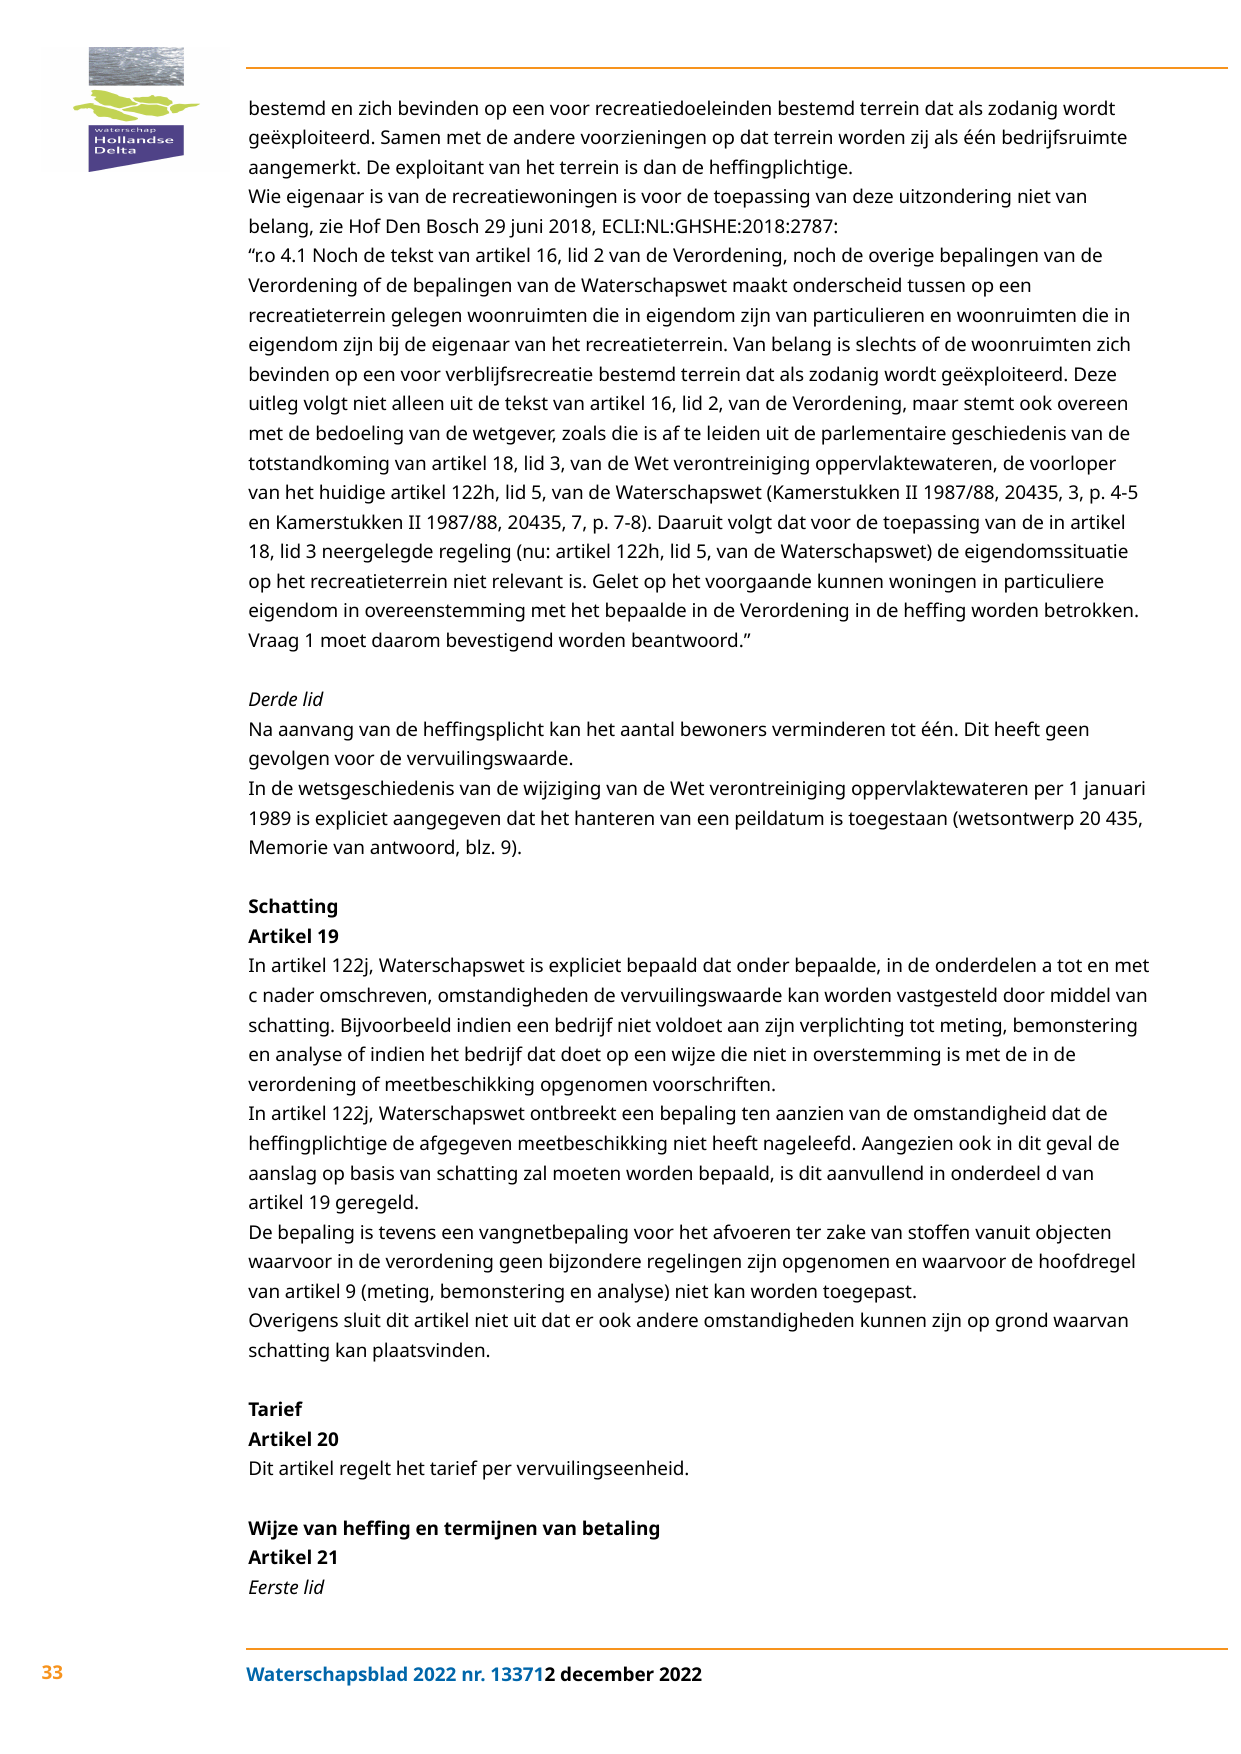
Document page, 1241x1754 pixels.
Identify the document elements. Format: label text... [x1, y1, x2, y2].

text Na aanvang van de heffingsplicht kan het aantal bewoners verminderen tot één. Dit heeft geen gevolgen voor de vervuilingswaarde. [248, 716, 1152, 771]
text Wijze van heffing en termijnen van betaling [248, 1515, 1152, 1541]
text Dit artikel regelt het tarief per vervuilingseenheid. [248, 1456, 1152, 1481]
text Tarief [248, 1396, 1152, 1422]
text “r.o 4.1 Noch de tekst van artikel 16, lid 2 van de Verordening, noch de overige bepalingen van de Verordening of de bepalingen van de Waterschapswet maakt onderscheid tussen op een recreatieterrein gelegen woonruimten die in eigendom zijn van particulieren en woonruimten die in eigendom zijn bij de eigenaar van het recreatieterrein. Van belang is slechts of de woonruimten zich bevinden op een voor verblijfsrecreatie bestemd terrein dat als zodanig wordt geëxploiteerd. Deze uitleg volgt niet alleen uit de tekst van artikel 16, lid 2, van de Verordening, maar stemt ook overeen met de bedoeling van de wetgever, zoals die is af te leiden uit de parlementaire geschiedenis van de totstandkoming van artikel 18, lid 3, van de Wet verontreiniging oppervlaktewateren, de voorloper van het huidige artikel 122h, lid 5, van de Waterschapswet (Kamerstukken II 1987/88, 20435, 3, p. 4-5 en Kamerstukken II 1987/88, 20435, 7, p. 7-8). Daaruit volgt dat voor de toepassing van de in artikel 18, lid 3 neergelegde regeling (nu: artikel 122h, lid 5, van de Waterschapswet) de eigendomssituatie op het recreatieterrein niet relevant is. Gelet op het voorgaande kunnen woningen in particuliere eigendom in overeenstemming met het bepaalde in de Verordening in de heffing worden betrokken. Vraag 1 moet daarom bevestigend worden beantwoord.” [248, 243, 1152, 653]
picture [41, 47, 231, 172]
text Artikel 19 [248, 923, 1152, 949]
text bestemd en zich bevinden op een voor recreatiedoeleinden bestemd terrein dat als zodanig wordt geëxploiteerd. Samen met de andere voorzieningen op dat terrein worden zij als één bedrijfsruimte aangemerkt. De exploitant van het terrein is dan de heffingplichtige. [248, 95, 1152, 180]
text Eerste lid [248, 1574, 1152, 1600]
text Artikel 21 [248, 1544, 1152, 1570]
text De bepaling is tevens een vangnetbepaling voor het afvoeren ter zake van stoffen vanuit objecten waarvoor in de verordening geen bijzondere regelingen zijn opgenomen en waarvoor de hoofdregel van artikel 9 (meting, bemonstering en analyse) niet kan worden toegepast. [248, 1219, 1152, 1304]
text In artikel 122j, Waterschapswet ontbreekt een bepaling ten aanzien van de omstandigheid dat de heffingplichtige de afgegeven meetbeschikking niet heeft nageleefd. Aangezien ook in dit geval de aanslag op basis van schatting zal moeten worden bepaald, is dit aanvullend in onderdeel d van artikel 19 geregeld. [248, 1101, 1152, 1215]
text In de wetsgeschiedenis van de wijziging van de Wet verontreiniging oppervlaktewateren per 1 januari 1989 is expliciet aangegeven dat het hanteren van een peildatum is toegestaan (wetsontwerp 20 435, Memorie van antwoord, blz. 9). [248, 775, 1152, 860]
text Derde lid [248, 686, 1152, 712]
text Wie eigenaar is van de recreatiewoningen is voor de toepassing van deze uitzondering niet van belang, zie Hof Den Bosch 29 juni 2018, ECLI:NL:GHSHE:2018:2787: [248, 183, 1152, 239]
text Artikel 20 [248, 1426, 1152, 1452]
text Overigens sluit dit artikel niet uit dat er ook andere omstandigheden kunnen zijn op grond waarvan schatting kan plaatsvinden. [248, 1308, 1152, 1363]
text Schatting [248, 893, 1152, 919]
text In artikel 122j, Waterschapswet is expliciet bepaald dat onder bepaalde, in de onderdelen a tot en met c nader omschreven, omstandigheden de vervuilingswaarde kan worden vastgesteld door middel van schatting. Bijvoorbeeld indien een bedrijf niet voldoet aan zijn verplichting tot meting, bemonstering en analyse of indien het bedrijf dat doet op een wijze die niet in overstemming is met de in de verordening of meetbeschikking opgenomen voorschriften. [248, 953, 1152, 1097]
